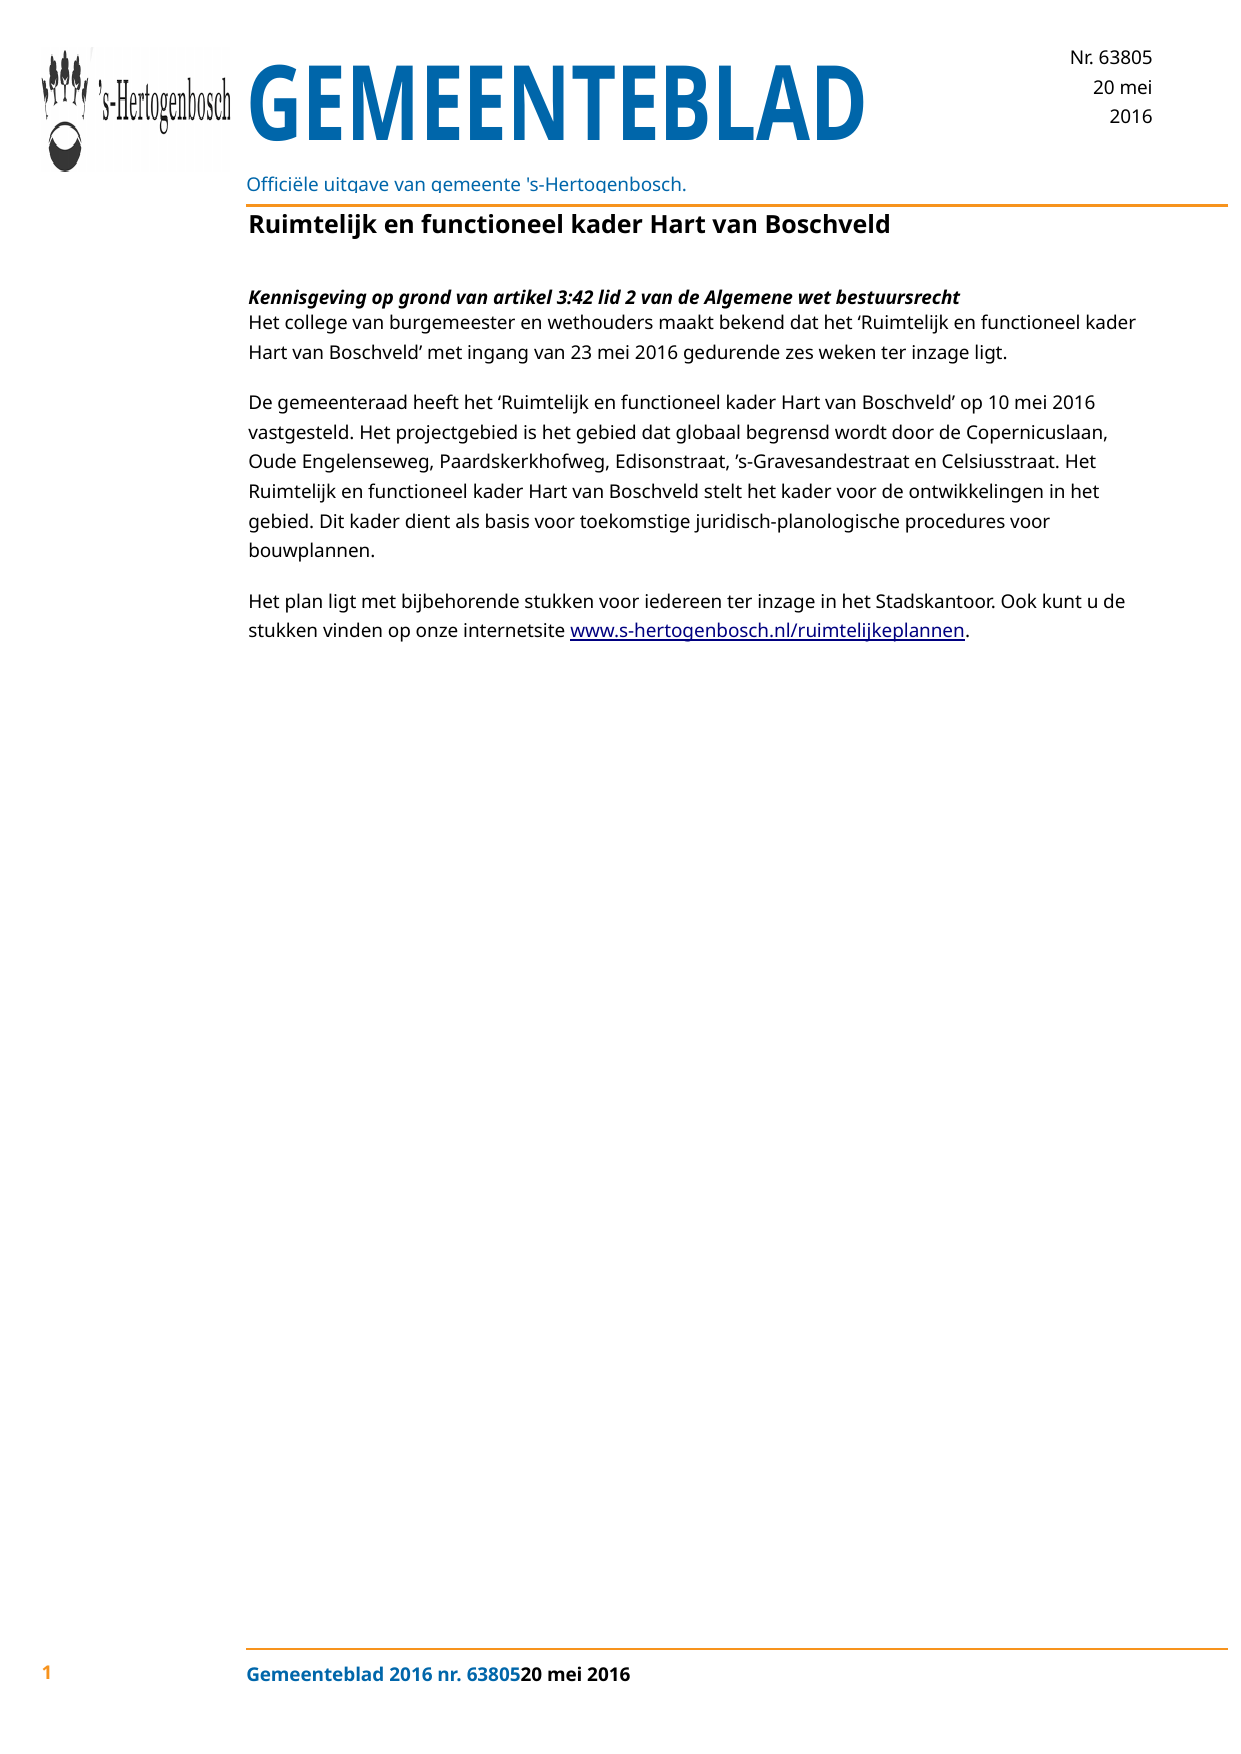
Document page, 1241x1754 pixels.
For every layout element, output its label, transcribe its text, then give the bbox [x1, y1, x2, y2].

text Kennisgeving op grond van artikel 3:42 lid 2 van de Algemene wet bestuursrecht [248, 284, 1152, 309]
text De gemeenteraad heeft het ‘Ruimtelijk en functioneel kader Hart van Boschveld’ op 10 mei 2016 vastgesteld. Het projectgebied is het gebied dat globaal begrensd wordt door de Copernicuslaan, Oude Engelenseweg, Paardskerkhofweg, Edisonstraat, ’s-Gravesandestraat en Celsiusstraat. Het Ruimtelijk en functioneel kader Hart van Boschveld stelt het kader voor de ontwikkelingen in het gebied. Dit kader dient als basis voor toekomstige juridisch-planologische procedures voor bouwplannen. [248, 389, 1152, 563]
picture [41, 47, 231, 172]
text Het plan ligt met bijbehorende stukken voor iedereen ter inzage in het Stadskantoor. Ook kunt u de stukken vinden op onze internetsite www.s-hertogenbosch.nl/ruimtelijkeplannen. [248, 588, 1152, 643]
text Ruimtelijk en functioneel kader Hart van Boschveld [248, 207, 1152, 241]
text Het college van burgemeester en wethouders maakt bekend dat het ‘Ruimtelijk en functioneel kader Hart van Boschveld’ met ingang van 23 mei 2016 gedurende zes weken ter inzage ligt. [248, 309, 1152, 365]
